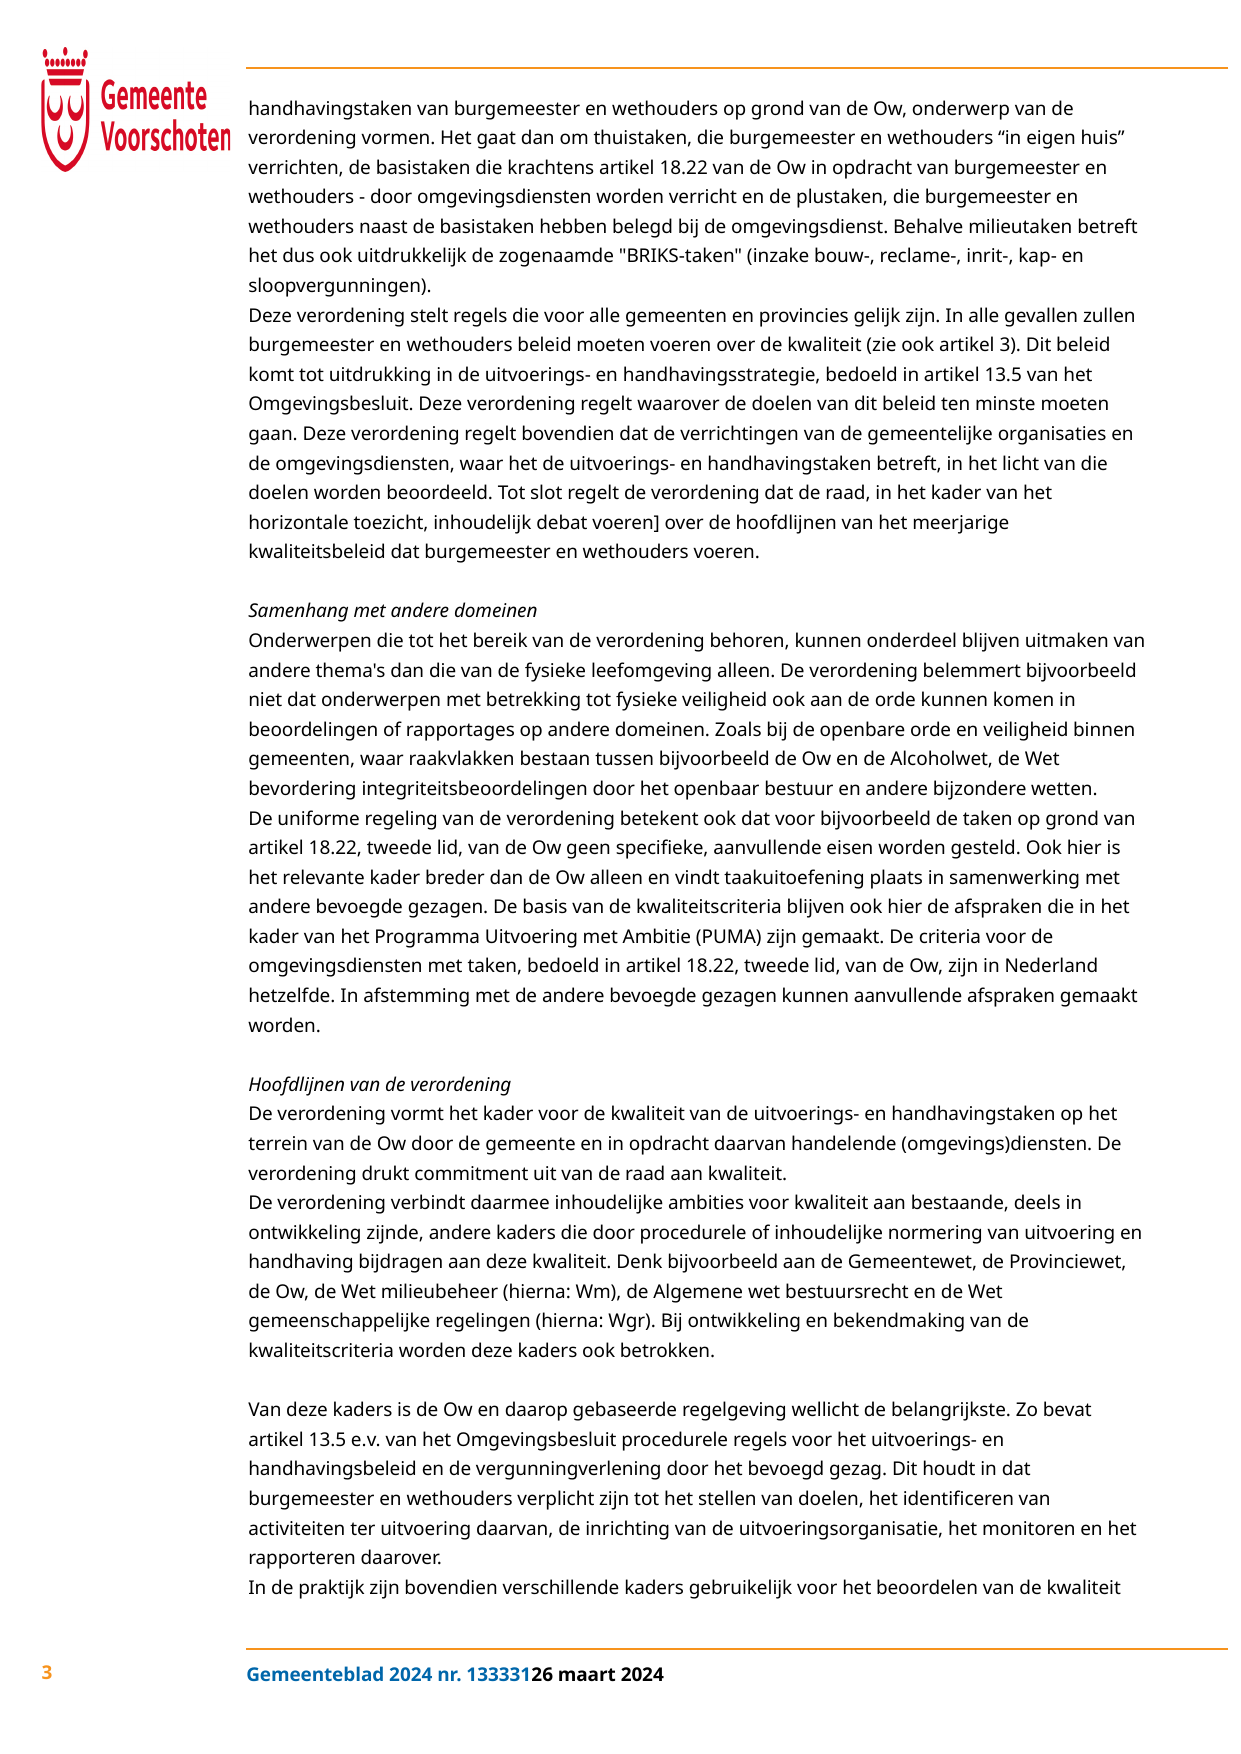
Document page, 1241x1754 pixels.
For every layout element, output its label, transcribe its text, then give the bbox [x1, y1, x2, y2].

text Deze verordening stelt regels die voor alle gemeenten en provincies gelijk zijn. In alle gevallen zullen burgemeester en wethouders beleid moeten voeren over de kwaliteit (zie ook artikel 3). Dit beleid komt tot uitdrukking in de uitvoerings- en handhavingsstrategie, bedoeld in artikel 13.5 van het Omgevingsbesluit. Deze verordening regelt waarover de doelen van dit beleid ten minste moeten gaan. Deze verordening regelt bovendien dat de verrichtingen van de gemeentelijke organisaties en de omgevingsdiensten, waar het de uitvoerings- en handhavingstaken betreft, in het licht van die doelen worden beoordeeld. Tot slot regelt de verordening dat de raad, in het kader van het horizontale toezicht, inhoudelijk debat voeren] over de hoofdlijnen van het meerjarige kwaliteitsbeleid dat burgemeester en wethouders voeren. [248, 302, 1152, 564]
text De uniforme regeling van de verordening betekent ook dat voor bijvoorbeeld de taken op grond van artikel 18.22, tweede lid, van de Ow geen specifieke, aanvullende eisen worden gesteld. Ook hier is het relevante kader breder dan de Ow alleen en vindt taakuitoefening plaats in samenwerking met andere bevoegde gezagen. De basis van de kwaliteitscriteria blijven ook hier de afspraken die in het kader van het Programma Uitvoering met Ambitie (PUMA) zijn gemaakt. De criteria voor de omgevingsdiensten met taken, bedoeld in artikel 18.22, tweede lid, van de Ow, zijn in Nederland hetzelfde. In afstemming met de andere bevoegde gezagen kunnen aanvullende afspraken gemaakt worden. [248, 805, 1152, 1038]
text De verordening vormt het kader voor de kwaliteit van de uitvoerings- en handhavingstaken op het terrein van de Ow door de gemeente en in opdracht daarvan handelende (omgevings)diensten. De verordening drukt commitment uit van de raad aan kwaliteit. [248, 1101, 1152, 1186]
text In de praktijk zijn bovendien verschillende kaders gebruikelijk voor het beoordelen van de kwaliteit [248, 1574, 1152, 1600]
text Samenhang met andere domeinen [248, 598, 1152, 623]
text Hoofdlijnen van de verordening [248, 1071, 1152, 1097]
text Onderwerpen die tot het bereik van de verordening behoren, kunnen onderdeel blijven uitmaken van andere thema's dan die van de fysieke leefomgeving alleen. De verordening belemmert bijvoorbeeld niet dat onderwerpen met betrekking tot fysieke veiligheid ook aan de orde kunnen komen in beoordelingen of rapportages op andere domeinen. Zoals bij de openbare orde en veiligheid binnen gemeenten, waar raakvlakken bestaan tussen bijvoorbeeld de Ow en de Alcoholwet, de Wet bevordering integriteitsbeoordelingen door het openbaar bestuur en andere bijzondere wetten. [248, 627, 1152, 801]
picture [41, 47, 231, 172]
text handhavingstaken van burgemeester en wethouders op grond van de Ow, onderwerp van de verordening vormen. Het gaat dan om thuistaken, die burgemeester en wethouders “in eigen huis” verrichten, de basistaken die krachtens artikel 18.22 van de Ow in opdracht van burgemeester en wethouders - door omgevingsdiensten worden verricht en de plustaken, die burgemeester en wethouders naast de basistaken hebben belegd bij de omgevingsdienst. Behalve milieutaken betreft het dus ook uitdrukkelijk de zogenaamde "BRIKS-taken" (inzake bouw-, reclame-, inrit-, kap- en sloopvergunningen). [248, 95, 1152, 298]
text De verordening verbindt daarmee inhoudelijke ambities voor kwaliteit aan bestaande, deels in ontwikkeling zijnde, andere kaders die door procedurele of inhoudelijke normering van uitvoering en handhaving bijdragen aan deze kwaliteit. Denk bijvoorbeeld aan de Gemeentewet, de Provinciewet, de Ow, de Wet milieubeheer (hierna: Wm), de Algemene wet bestuursrecht en de Wet gemeenschappelijke regelingen (hierna: Wgr). Bij ontwikkeling en bekendmaking van de kwaliteitscriteria worden deze kaders ook betrokken. [248, 1189, 1152, 1363]
text Van deze kaders is de Ow en daarop gebaseerde regelgeving wellicht de belangrijkste. Zo bevat artikel 13.5 e.v. van het Omgevingsbesluit procedurele regels voor het uitvoerings- en handhavingsbeleid en de vergunningverlening door het bevoegd gezag. Dit houdt in dat burgemeester en wethouders verplicht zijn tot het stellen van doelen, het identificeren van activiteiten ter uitvoering daarvan, de inrichting van de uitvoeringsorganisatie, het monitoren en het rapporteren daarover. [248, 1396, 1152, 1570]
